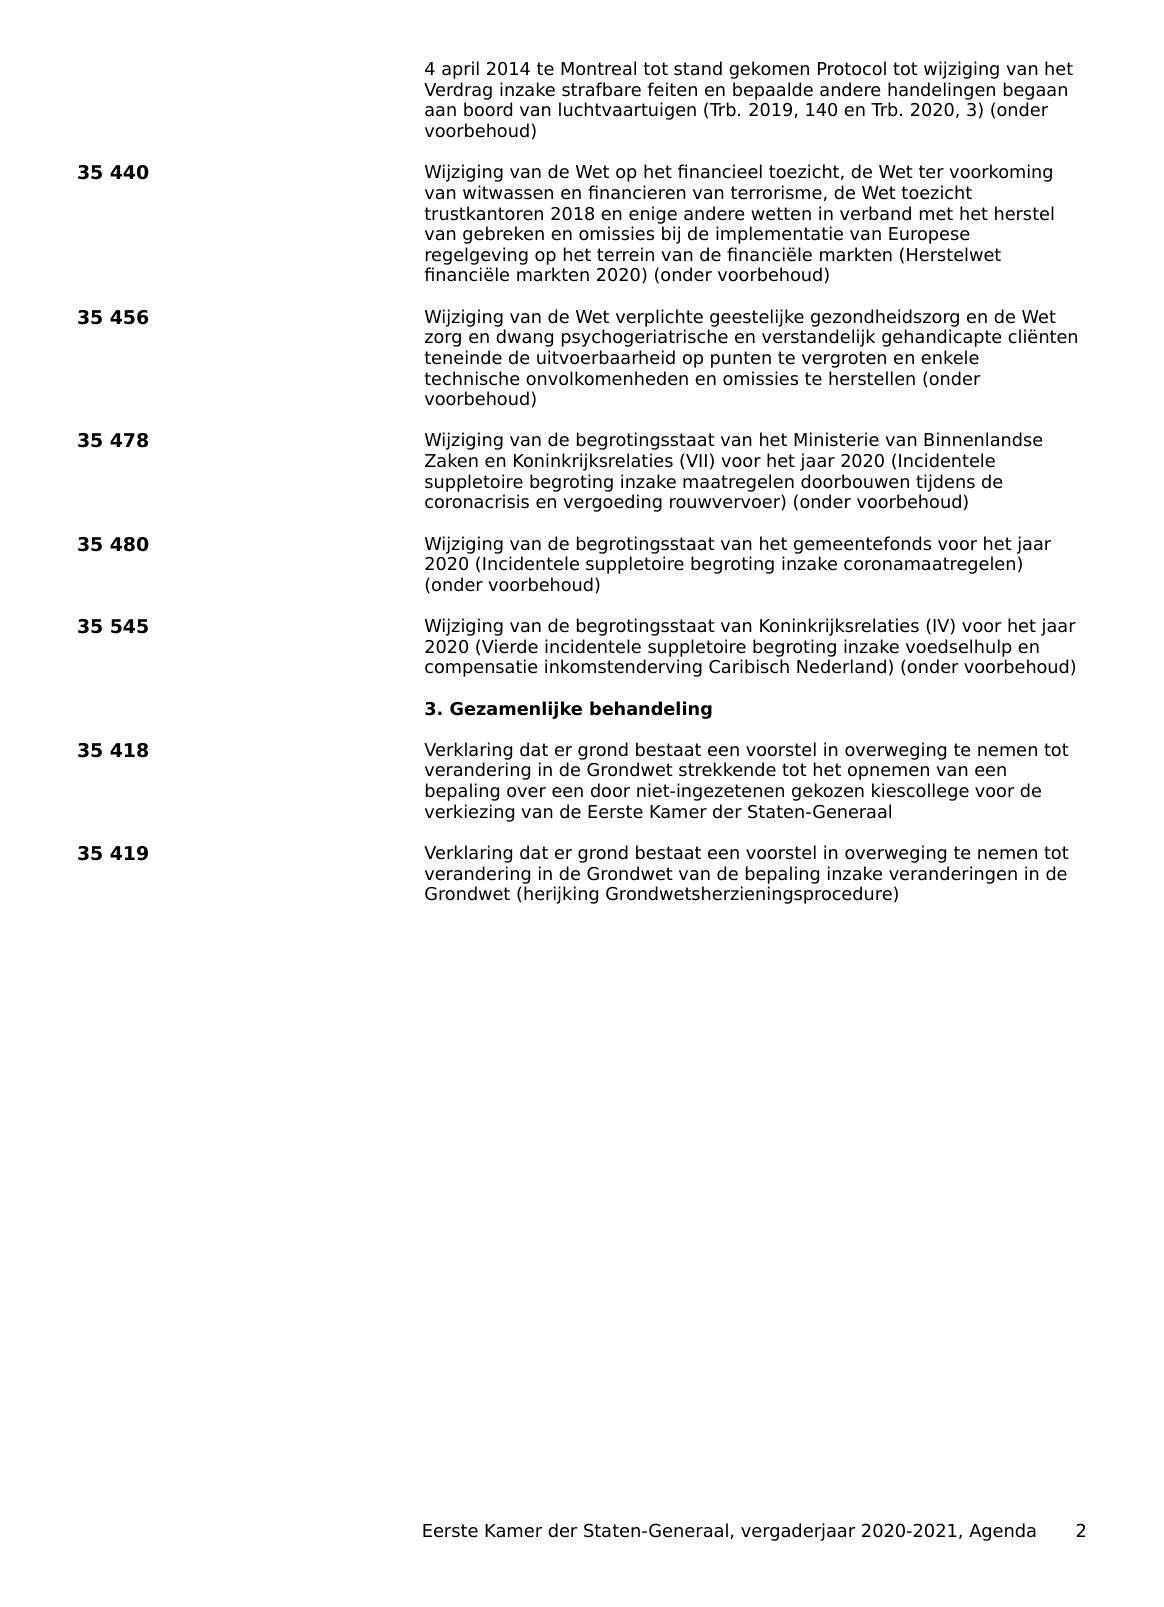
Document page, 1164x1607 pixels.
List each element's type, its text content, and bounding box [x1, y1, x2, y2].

table_cell 4 april 2014 te Montreal tot stand gekomen Protocol tot wijziging van het Verdrag inzake strafbare feiten en bepaalde andere handelingen begaan aan boord van luchtvaartuigen (Trb. 2019, 140 en Trb. 2020, 3) (onder voorbehoud) [418, 59, 1087, 142]
table_cell [401, 843, 418, 905]
table_cell [418, 678, 1087, 698]
table_cell [77, 59, 401, 142]
table_cell [401, 430, 418, 513]
table_cell [401, 822, 418, 843]
table_cell 35 440 [77, 162, 401, 286]
table_cell [401, 534, 418, 595]
table_cell [77, 822, 401, 843]
table_cell [418, 513, 1087, 533]
table_cell 35 419 [77, 843, 401, 905]
table_cell [401, 513, 418, 533]
table_cell [401, 142, 418, 162]
table_cell [77, 142, 401, 162]
table_cell [401, 678, 418, 698]
table_cell Verklaring dat er grond bestaat een voorstel in overweging te nemen tot verandering in de Grondwet strekkende tot het opnemen van een bepaling over een door niet-ingezetenen gekozen kiescollege voor de verkiezing van de Eerste Kamer der Staten-Generaal [418, 740, 1087, 822]
table_cell 35 456 [77, 307, 401, 410]
table_cell 35 545 [77, 616, 401, 678]
table_cell 3. Gezamenlijke behandeling [418, 699, 1087, 719]
table_cell [418, 595, 1087, 616]
table_cell [401, 699, 418, 719]
table_cell [77, 678, 401, 698]
table_cell [418, 410, 1087, 430]
table_cell [401, 719, 418, 740]
table_cell [77, 286, 401, 307]
table_cell Wijziging van de Wet op het financieel toezicht, de Wet ter voorkoming van witwassen en financieren van terrorisme, de Wet toezicht trustkantoren 2018 en enige andere wetten in verband met het herstel van gebreken en omissies bij de implementatie van Europese regelgeving op het terrein van de financiële markten (Herstelwet financiële markten 2020) (onder voorbehoud) [418, 162, 1087, 286]
table_cell [401, 595, 418, 616]
table_cell [77, 719, 401, 740]
table_cell [418, 822, 1087, 843]
table_cell [401, 162, 418, 286]
table_cell [418, 142, 1087, 162]
table_cell [401, 286, 418, 307]
table_cell Wijziging van de begrotingsstaat van Koninkrijksrelaties (IV) voor het jaar 2020 (Vierde incidentele suppletoire begroting inzake voedselhulp en compensatie inkomstenderving Caribisch Nederland) (onder voorbehoud) [418, 616, 1087, 678]
table_cell [401, 59, 418, 142]
table_cell [77, 410, 401, 430]
table_cell [401, 307, 418, 410]
table_cell [401, 740, 418, 822]
table_cell [401, 410, 418, 430]
table_cell 35 418 [77, 740, 401, 822]
table_cell [77, 513, 401, 533]
table_cell [418, 719, 1087, 740]
table_cell Wijziging van de begrotingsstaat van het gemeentefonds voor het jaar 2020 (Incidentele suppletoire begroting inzake coronamaatregelen) (onder voorbehoud) [418, 534, 1087, 595]
table_cell 35 480 [77, 534, 401, 595]
table_cell 35 478 [77, 430, 401, 513]
table_cell [418, 286, 1087, 307]
table_cell [401, 616, 418, 678]
table_cell [77, 699, 401, 719]
table_cell Wijziging van de begrotingsstaat van het Ministerie van Binnenlandse Zaken en Koninkrijksrelaties (VII) voor het jaar 2020 (Incidentele suppletoire begroting inzake maatregelen doorbouwen tijdens de coronacrisis en vergoeding rouwvervoer) (onder voorbehoud) [418, 430, 1087, 513]
table_cell Verklaring dat er grond bestaat een voorstel in overweging te nemen tot verandering in de Grondwet van de bepaling inzake veranderingen in de Grondwet (herijking Grondwetsherzieningsprocedure) [418, 843, 1087, 905]
table_cell [77, 595, 401, 616]
table_cell Wijziging van de Wet verplichte geestelijke gezondheidszorg en de Wet zorg en dwang psychogeriatrische en verstandelijk gehandicapte cliënten teneinde de uitvoerbaarheid op punten te vergroten en enkele technische onvolkomenheden en omissies te herstellen (onder voorbehoud) [418, 307, 1087, 410]
